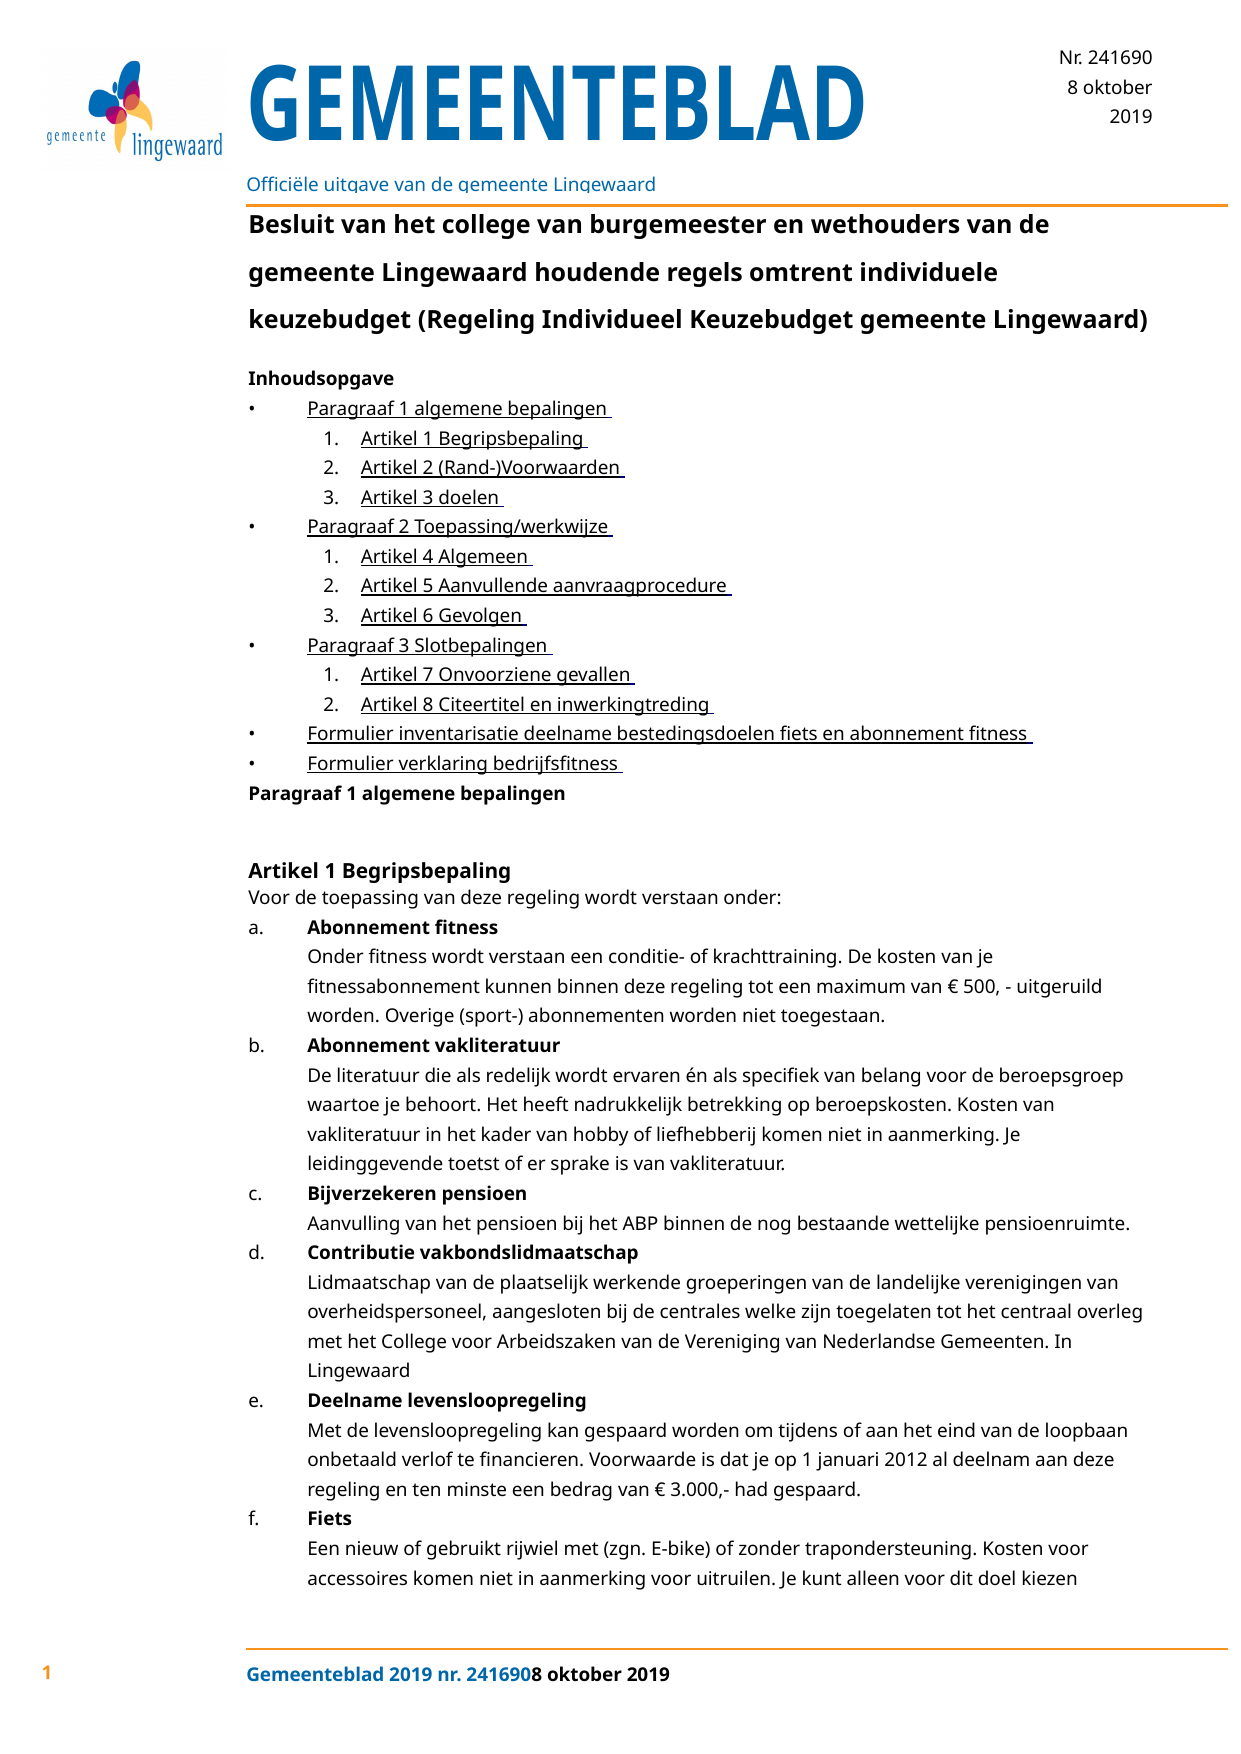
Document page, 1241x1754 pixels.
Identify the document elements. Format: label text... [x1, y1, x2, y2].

list Abonnement fitness [248, 914, 1152, 939]
list Artikel 5 Aanvullende aanvraagprocedure [323, 573, 1152, 598]
list Paragraaf 2 Toepassing/werkwijze [248, 513, 1152, 539]
list Contributie vakbondslidmaatschap [248, 1239, 1152, 1265]
list Aanvulling van het pensioen bij het ABP binnen de nog bestaande wettelijke pensioenruimte. [248, 1210, 1152, 1235]
list Artikel 2 (Rand-)Voorwaarden [323, 454, 1152, 480]
list Onder fitness wordt verstaan een conditie- of krachttraining. De kosten van je fitnessabonnement kunnen binnen deze regeling tot een maximum van € 500, - uitgeruild worden. Overige (sport-) abonnementen worden niet toegestaan. [248, 943, 1152, 1028]
list De literatuur die als redelijk wordt ervaren én als specifiek van belang voor de beroepsgroep waartoe je behoort. Het heeft nadrukkelijk betrekking op beroepskosten. Kosten van vakliteratuur in het kader van hobby of liefhebberij komen niet in aanmerking. Je leidinggevende toetst of er sprake is van vakliteratuur. [248, 1062, 1152, 1176]
text Voor de toepassing van deze regeling wordt verstaan onder: [248, 884, 1152, 910]
list Artikel 3 doelen [323, 484, 1152, 509]
text Artikel 1 Begripsbepaling [248, 856, 1152, 884]
text Paragraaf 1 algemene bepalingen [248, 780, 1152, 805]
text Inhoudsopgave [248, 366, 1152, 391]
list Artikel 8 Citeertitel en inwerkingtreding [323, 691, 1152, 717]
list Een nieuw of gebruikt rijwiel met (zgn. E-bike) of zonder trapondersteuning. Kosten voor accessoires komen niet in aanmerking voor uitruilen. Je kunt alleen voor dit doel kiezen [248, 1535, 1152, 1590]
list Paragraaf 1 algemene bepalingen [248, 395, 1152, 421]
list Artikel 1 Begripsbepaling [323, 425, 1152, 450]
list Formulier inventarisatie deelname bestedingsdoelen fiets en abonnement fitness [248, 721, 1152, 746]
list Paragraaf 3 Slotbepalingen [248, 632, 1152, 657]
list Deelname levensloopregeling [248, 1387, 1152, 1413]
list Lidmaatschap van de plaatselijk werkende groeperingen van de landelijke verenigingen van overheidspersoneel, aangesloten bij de centrales welke zijn toegelaten tot het centraal overleg met het College voor Arbeidszaken van de Vereniging van Nederlandse Gemeenten. In Lingewaard [248, 1269, 1152, 1383]
list Abonnement vakliteratuur [248, 1032, 1152, 1058]
list Artikel 7 Onvoorziene gevallen [323, 661, 1152, 687]
list Artikel 6 Gevolgen [323, 602, 1152, 628]
list Bijverzekeren pensioen [248, 1180, 1152, 1206]
list Fiets [248, 1506, 1152, 1531]
picture [41, 47, 231, 172]
text Besluit van het college van burgemeester en wethouders van de gemeente Lingewaard houdende regels omtrent individuele keuzebudget (Regeling Individueel Keuzebudget gemeente Lingewaard) [248, 207, 1152, 336]
list Formulier verklaring bedrijfsfitness [248, 750, 1152, 776]
list Met de levensloopregeling kan gespaard worden om tijdens of aan het eind van de loopbaan onbetaald verlof te financieren. Voorwaarde is dat je op 1 januari 2012 al deelnam aan deze regeling en ten minste een bedrag van € 3.000,- had gespaard. [248, 1417, 1152, 1502]
list Artikel 4 Algemeen [323, 543, 1152, 569]
